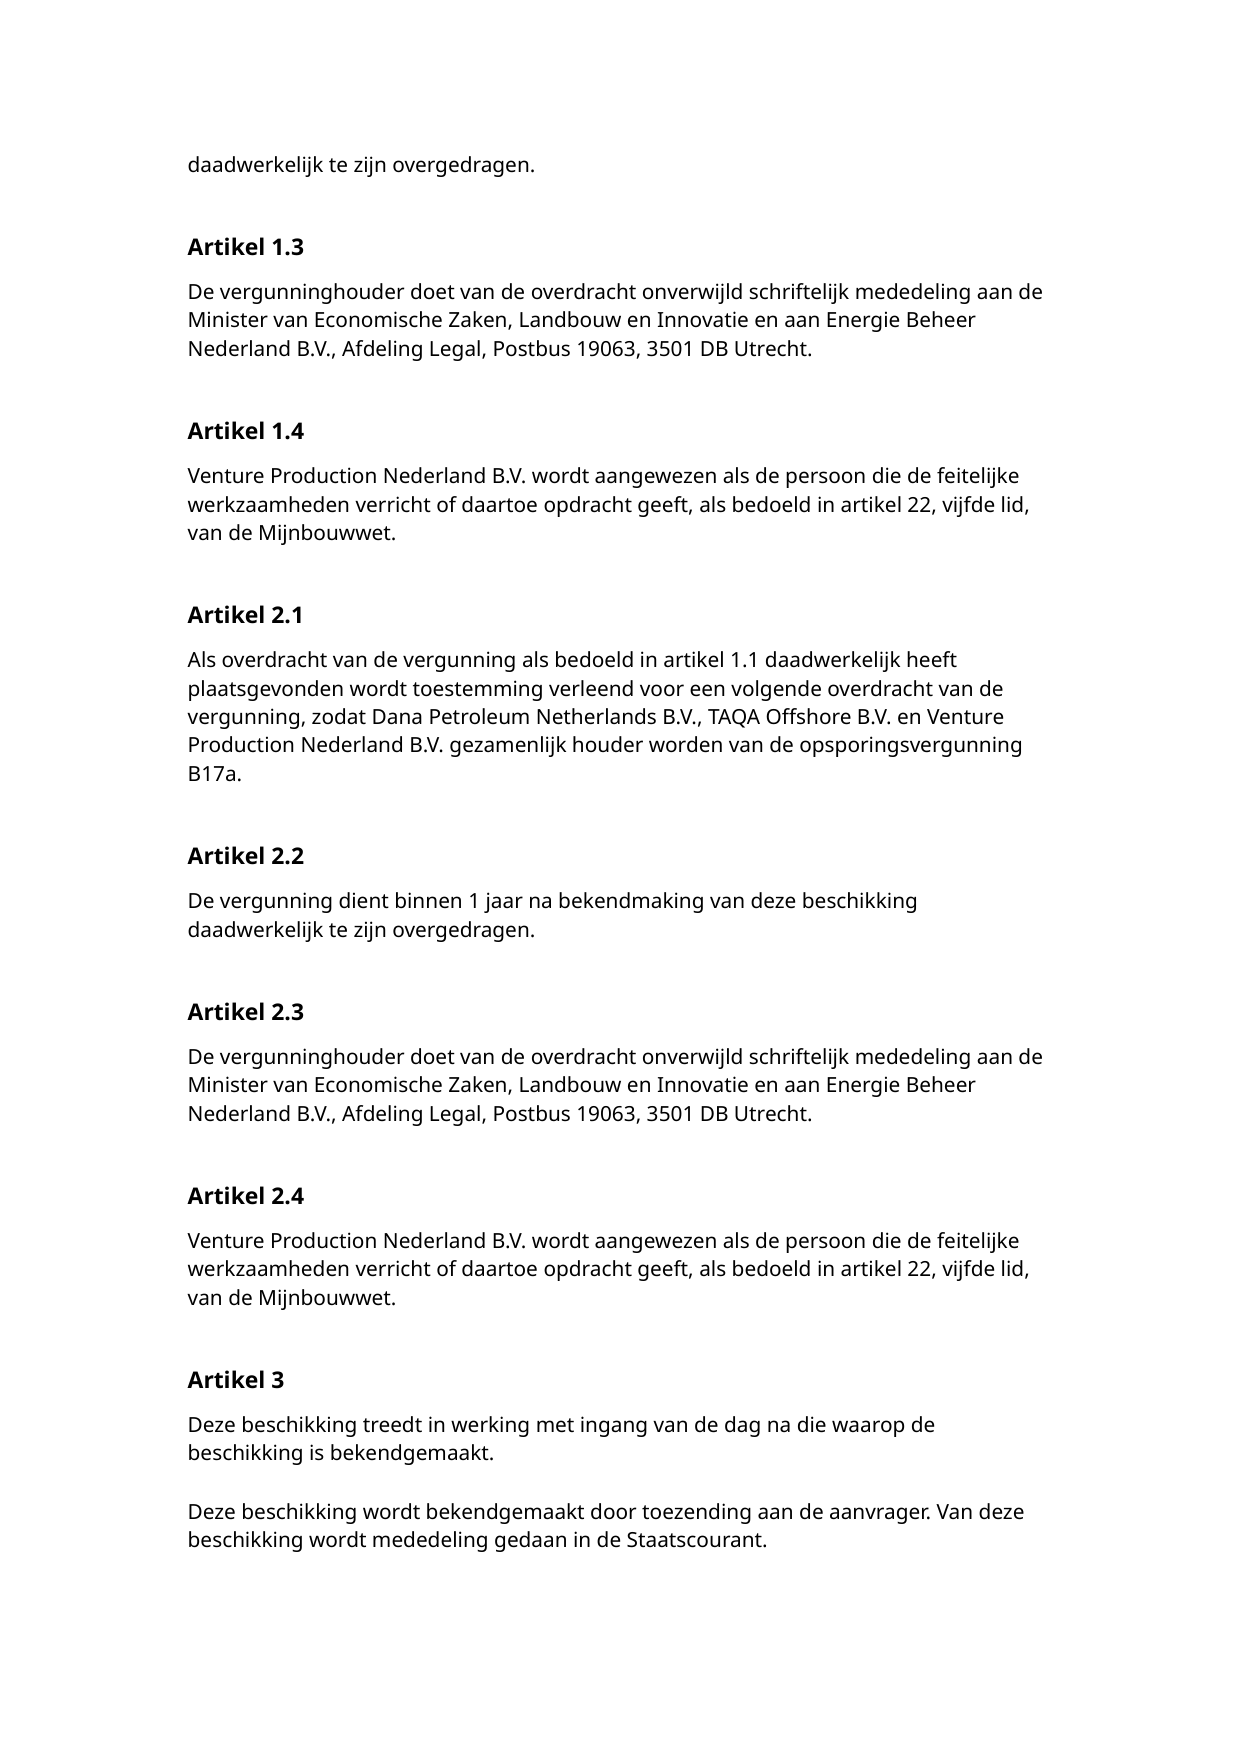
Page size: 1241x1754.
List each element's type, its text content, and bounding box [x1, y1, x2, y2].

text Deze beschikking wordt bekendgemaakt door toezending aan de aanvrager. Van deze beschikking wordt mededeling gedaan in de Staatscourant. [187, 1497, 1053, 1554]
subtitle Artikel 1.4 [187, 415, 1053, 446]
subtitle Artikel 2.4 [187, 1180, 1053, 1211]
text Als overdracht van de vergunning als bedoeld in artikel 1.1 daadwerkelijk heeft plaatsgevonden wordt toestemming verleend voor een volgende overdracht van de vergunning, zodat Dana Petroleum Netherlands B.V., TAQA Offshore B.V. en Venture Production Nederland B.V. gezamenlijk houder worden van de opsporingsvergunning B17a. [187, 645, 1053, 787]
subtitle Artikel 1.3 [187, 231, 1053, 262]
text De vergunninghouder doet van de overdracht onverwijld schriftelijk mededeling aan de Minister van Economische Zaken, Landbouw en Innovatie en aan Energie Beheer Nederland B.V., Afdeling Legal, Postbus 19063, 3501 DB Utrecht. [187, 1042, 1053, 1127]
text De vergunning dient binnen 1 jaar na bekendmaking van deze beschikking daadwerkelijk te zijn overgedragen. [187, 886, 1053, 943]
text Venture Production Nederland B.V. wordt aangewezen als de persoon die de feitelijke werkzaamheden verricht of daartoe opdracht geeft, als bedoeld in artikel 22, vijfde lid, van de Mijnbouwwet. [187, 1226, 1053, 1311]
text Deze beschikking treedt in werking met ingang van de dag na die waarop de beschikking is bekendgemaakt. [187, 1410, 1053, 1467]
subtitle Artikel 2.3 [187, 996, 1053, 1027]
subtitle Artikel 2.1 [187, 599, 1053, 630]
subtitle Artikel 2.2 [187, 840, 1053, 871]
text Venture Production Nederland B.V. wordt aangewezen als de persoon die de feitelijke werkzaamheden verricht of daartoe opdracht geeft, als bedoeld in artikel 22, vijfde lid, van de Mijnbouwwet. [187, 461, 1053, 547]
subtitle Artikel 3 [187, 1364, 1053, 1395]
text De vergunninghouder doet van de overdracht onverwijld schriftelijk mededeling aan de Minister van Economische Zaken, Landbouw en Innovatie en aan Energie Beheer Nederland B.V., Afdeling Legal, Postbus 19063, 3501 DB Utrecht. [187, 277, 1053, 362]
text daadwerkelijk te zijn overgedragen. [187, 150, 1053, 178]
